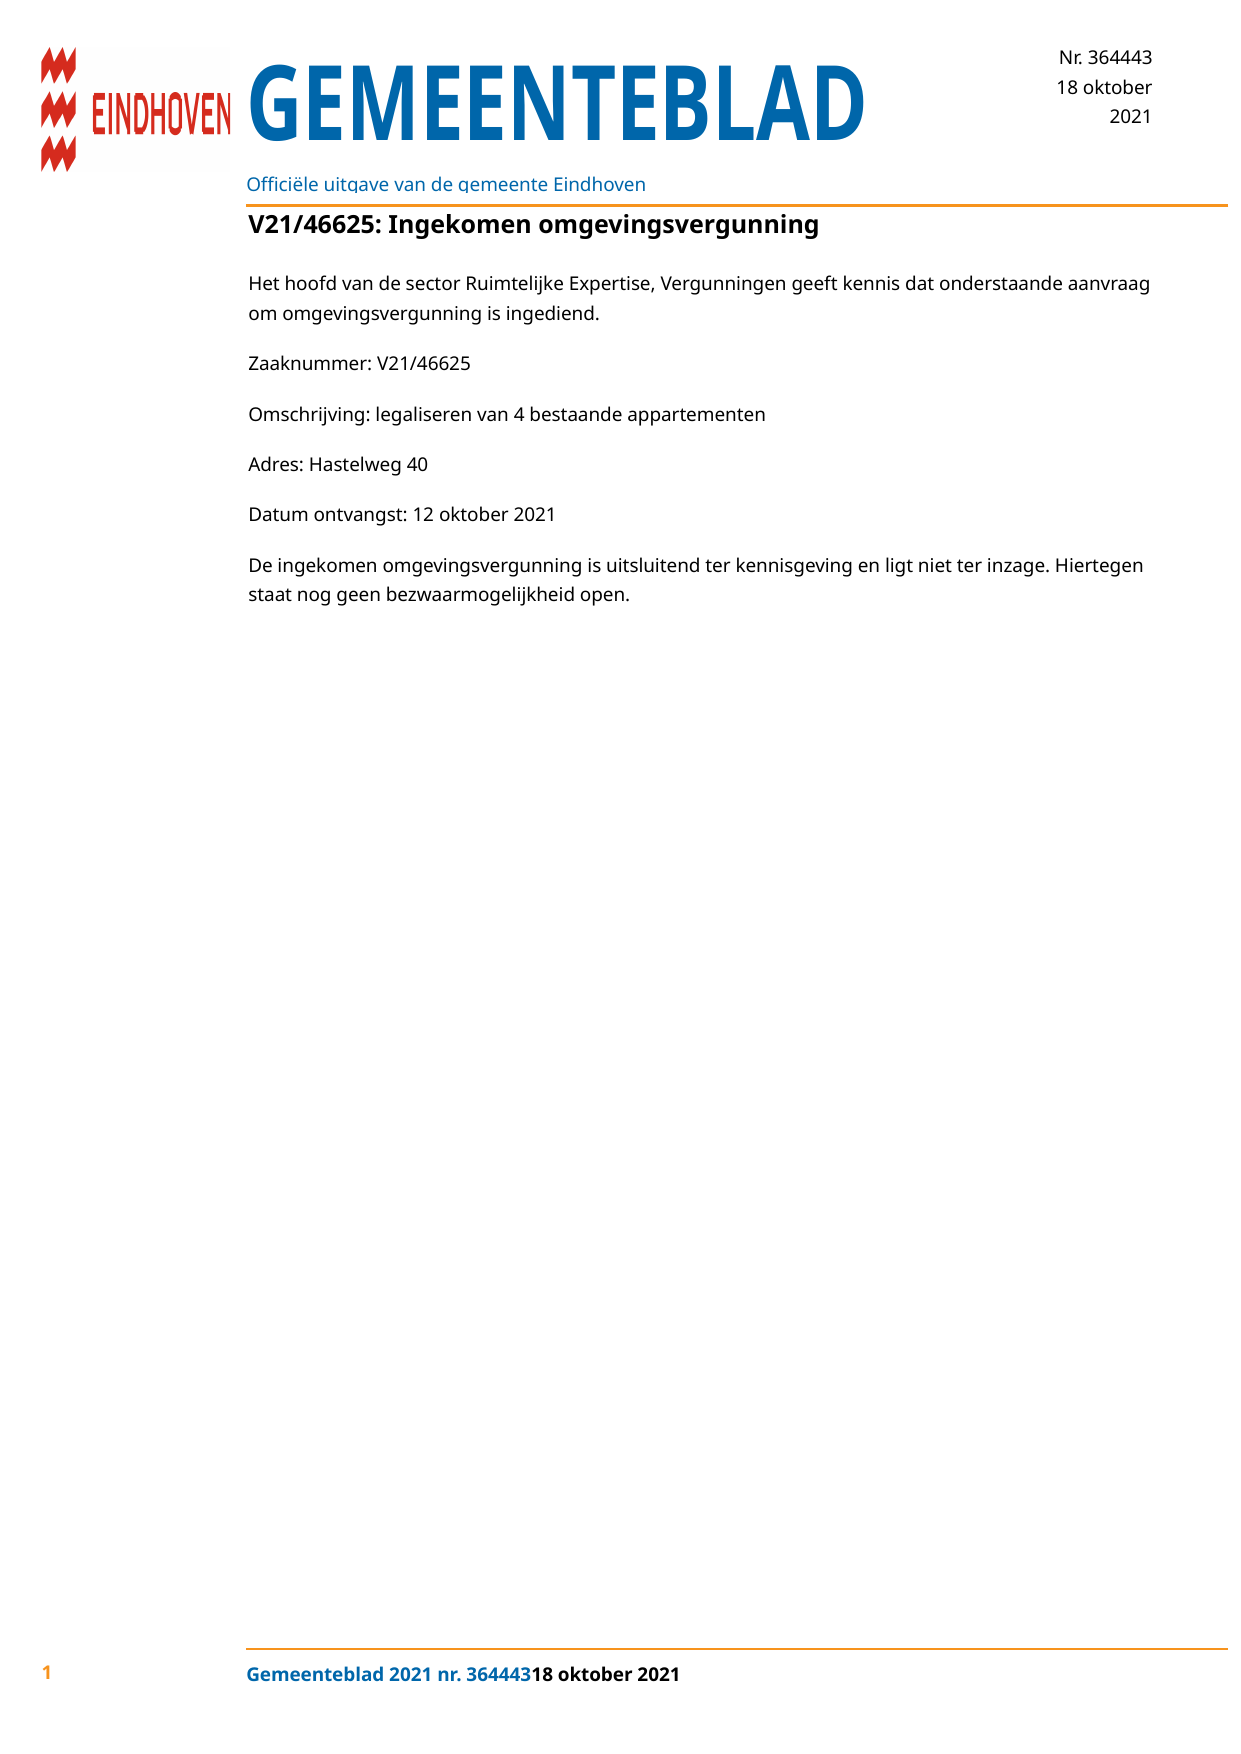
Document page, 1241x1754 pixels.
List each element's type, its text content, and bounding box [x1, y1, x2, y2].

text Het hoofd van de sector Ruimtelijke Expertise, Vergunningen geeft kennis dat onderstaande aanvraag om omgevingsvergunning is ingediend. [248, 270, 1152, 326]
picture [41, 47, 231, 172]
text Zaaknummer: V21/46625 [248, 350, 1152, 376]
text Datum ontvangst: 12 oktober 2021 [248, 502, 1152, 527]
text De ingekomen omgevingsvergunning is uitsluitend ter kennisgeving en ligt niet ter inzage. Hiertegen staat nog geen bezwaarmogelijkheid open. [248, 552, 1152, 607]
text Omschrijving: legaliseren van 4 bestaande appartementen [248, 401, 1152, 426]
text V21/46625: Ingekomen omgevingsvergunning [248, 207, 1152, 241]
text Adres: Hastelweg 40 [248, 451, 1152, 477]
